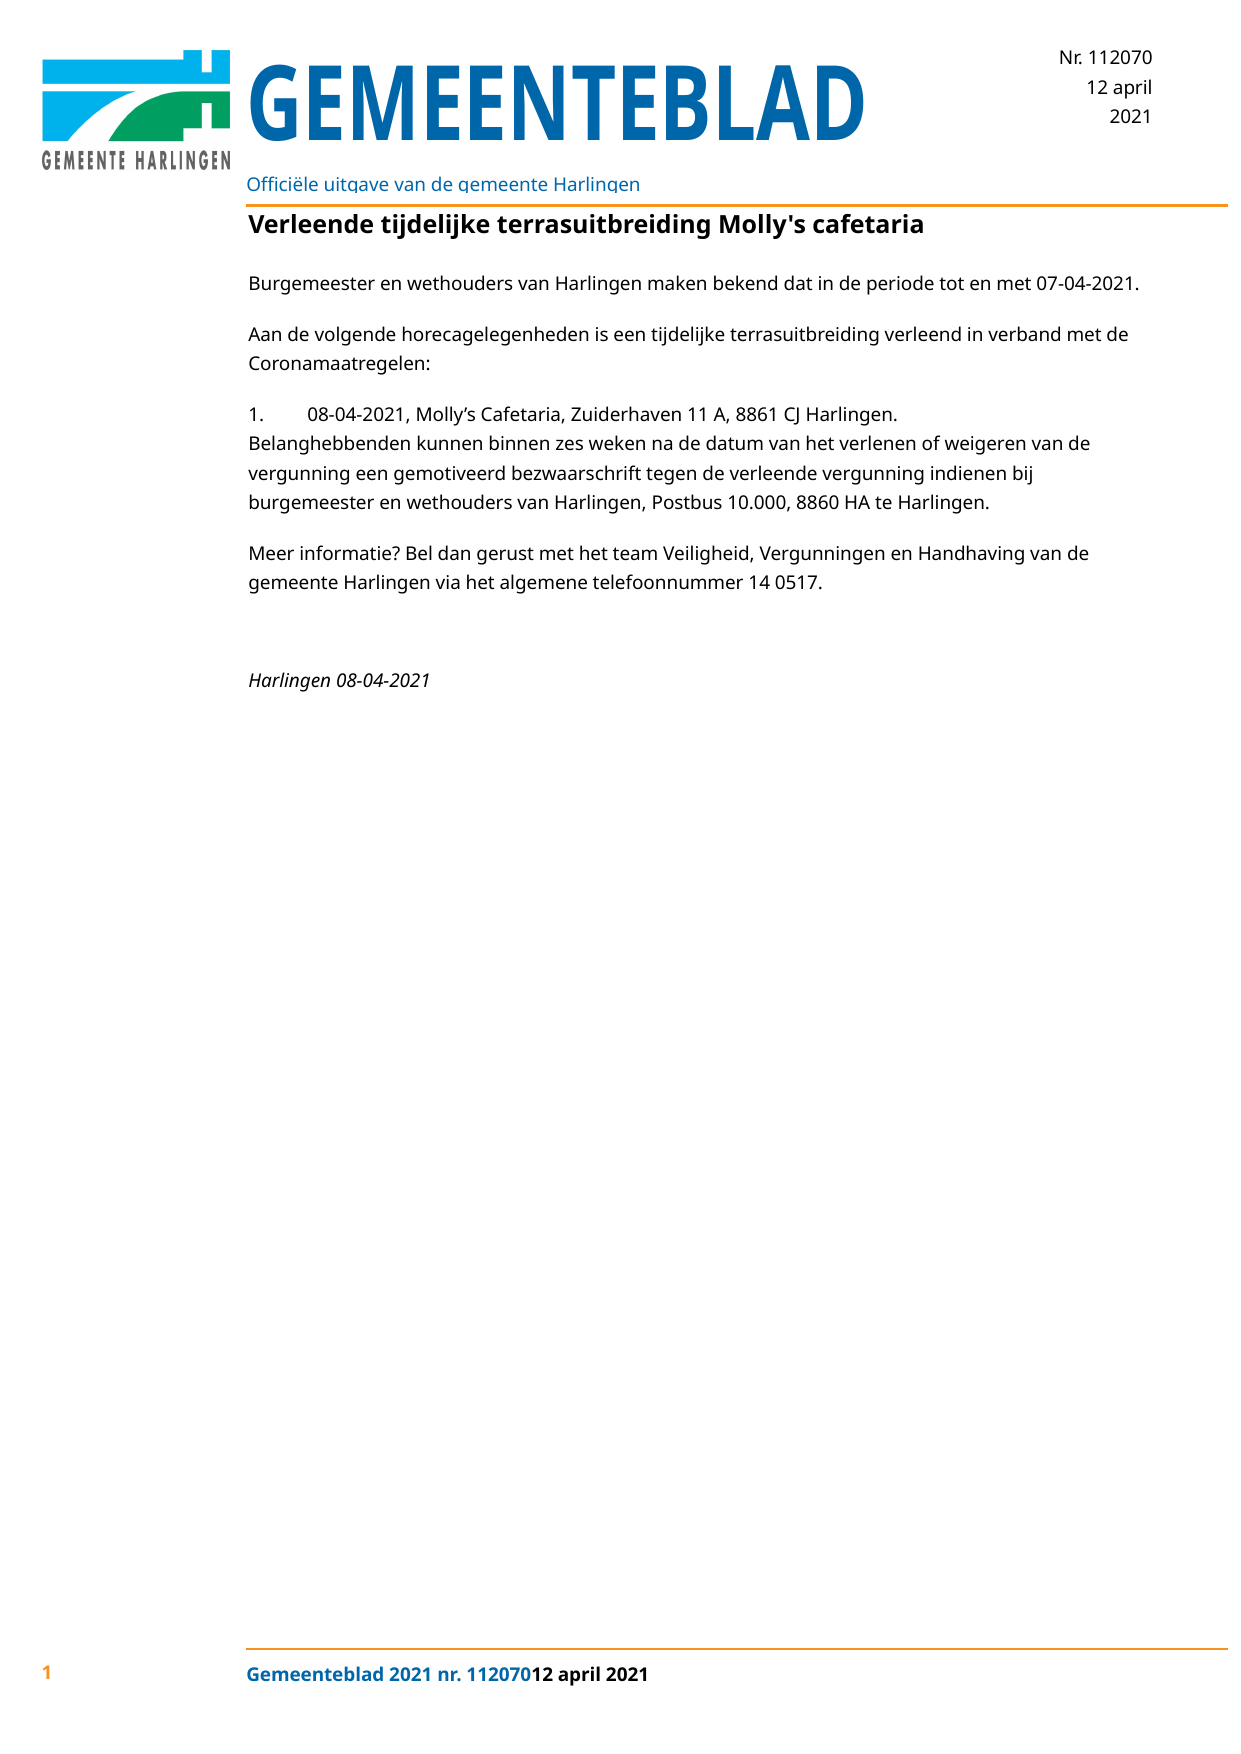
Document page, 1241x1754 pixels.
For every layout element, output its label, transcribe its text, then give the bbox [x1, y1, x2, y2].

text Aan de volgende horecagelegenheden is een tijdelijke terrasuitbreiding verleend in verband met de Coronamaatregelen: [248, 321, 1152, 376]
text Meer informatie? Bel dan gerust met het team Veiligheid, Vergunningen en Handhaving van de gemeente Harlingen via het algemene telefoonnummer 14 0517. [248, 540, 1152, 595]
text Burgemeester en wethouders van Harlingen maken bekend dat in de periode tot en met 07-04-2021. [248, 270, 1152, 296]
list 08-04-2021, Molly’s Cafetaria, Zuiderhaven 11 A, 8861 CJ Harlingen. [248, 401, 1152, 426]
text Belanghebbenden kunnen binnen zes weken na de datum van het verlenen of weigeren van de vergunning een gemotiveerd bezwaarschrift tegen de verleende vergunning indienen bij burgemeester en wethouders van Harlingen, Postbus 10.000, 8860 HA te Harlingen. [248, 430, 1152, 515]
picture [41, 47, 231, 172]
text Harlingen 08-04-2021 [248, 668, 1152, 693]
text Verleende tijdelijke terrasuitbreiding Molly's cafetaria [248, 207, 1152, 241]
